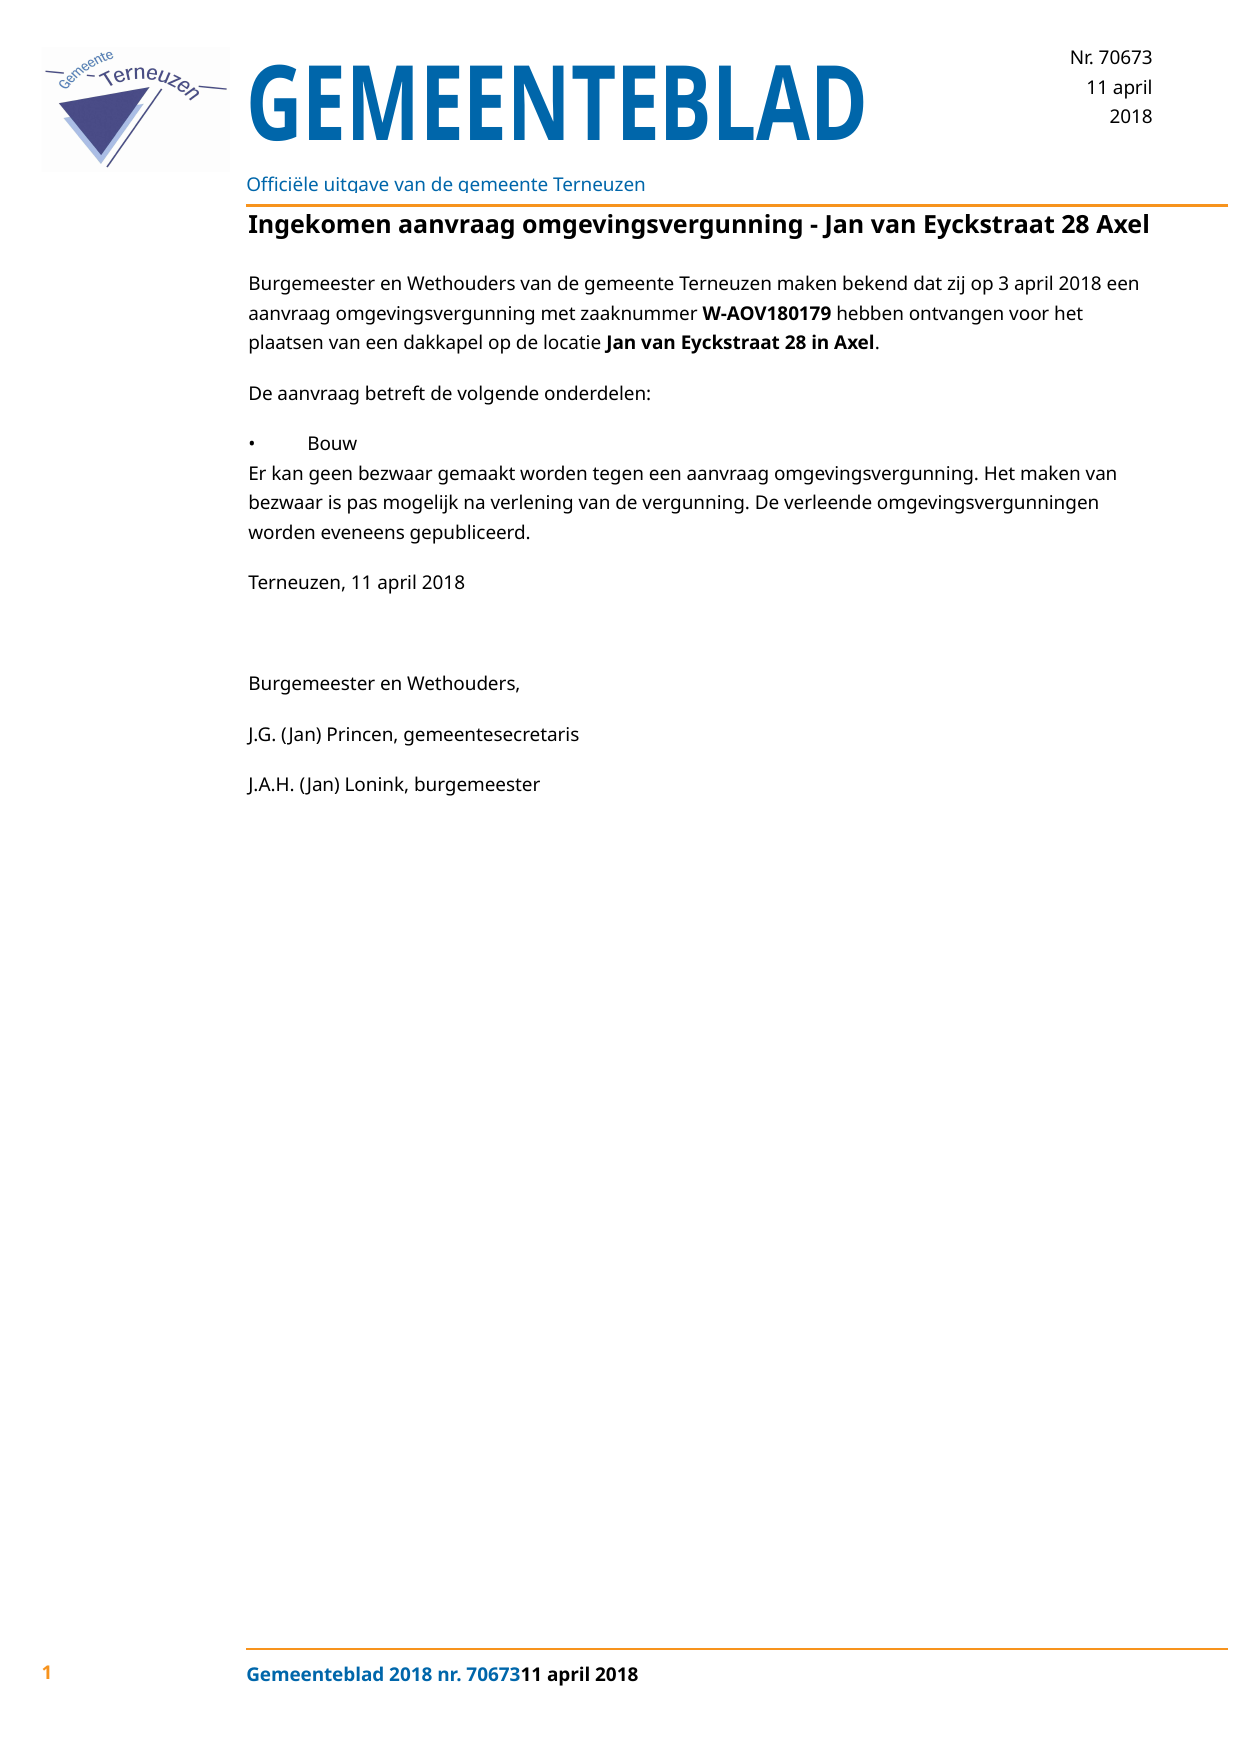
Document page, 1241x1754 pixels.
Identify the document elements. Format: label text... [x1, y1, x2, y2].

text Er kan geen bezwaar gemaakt worden tegen een aanvraag omgevingsvergunning. Het maken van bezwaar is pas mogelijk na verlening van de vergunning. De verleende omgevingsvergunningen worden eveneens gepubliceerd. [248, 460, 1152, 545]
list Bouw [248, 430, 1152, 456]
text Burgemeester en Wethouders, [248, 670, 1152, 696]
text J.G. (Jan) Princen, gemeentesecretaris [248, 721, 1152, 746]
text Ingekomen aanvraag omgevingsvergunning - Jan van Eyckstraat 28 Axel [248, 207, 1152, 241]
text De aanvraag betreft de volgende onderdelen: [248, 380, 1152, 406]
text J.A.H. (Jan) Lonink, burgemeester [248, 771, 1152, 797]
picture [41, 47, 231, 172]
text Burgemeester en Wethouders van de gemeente Terneuzen maken bekend dat zij op 3 april 2018 een aanvraag omgevingsvergunning met zaaknummer W-AOV180179 hebben ontvangen voor het plaatsen van een dakkapel op de locatie Jan van Eyckstraat 28 in Axel. [248, 270, 1152, 355]
text Terneuzen, 11 april 2018 [248, 569, 1152, 595]
